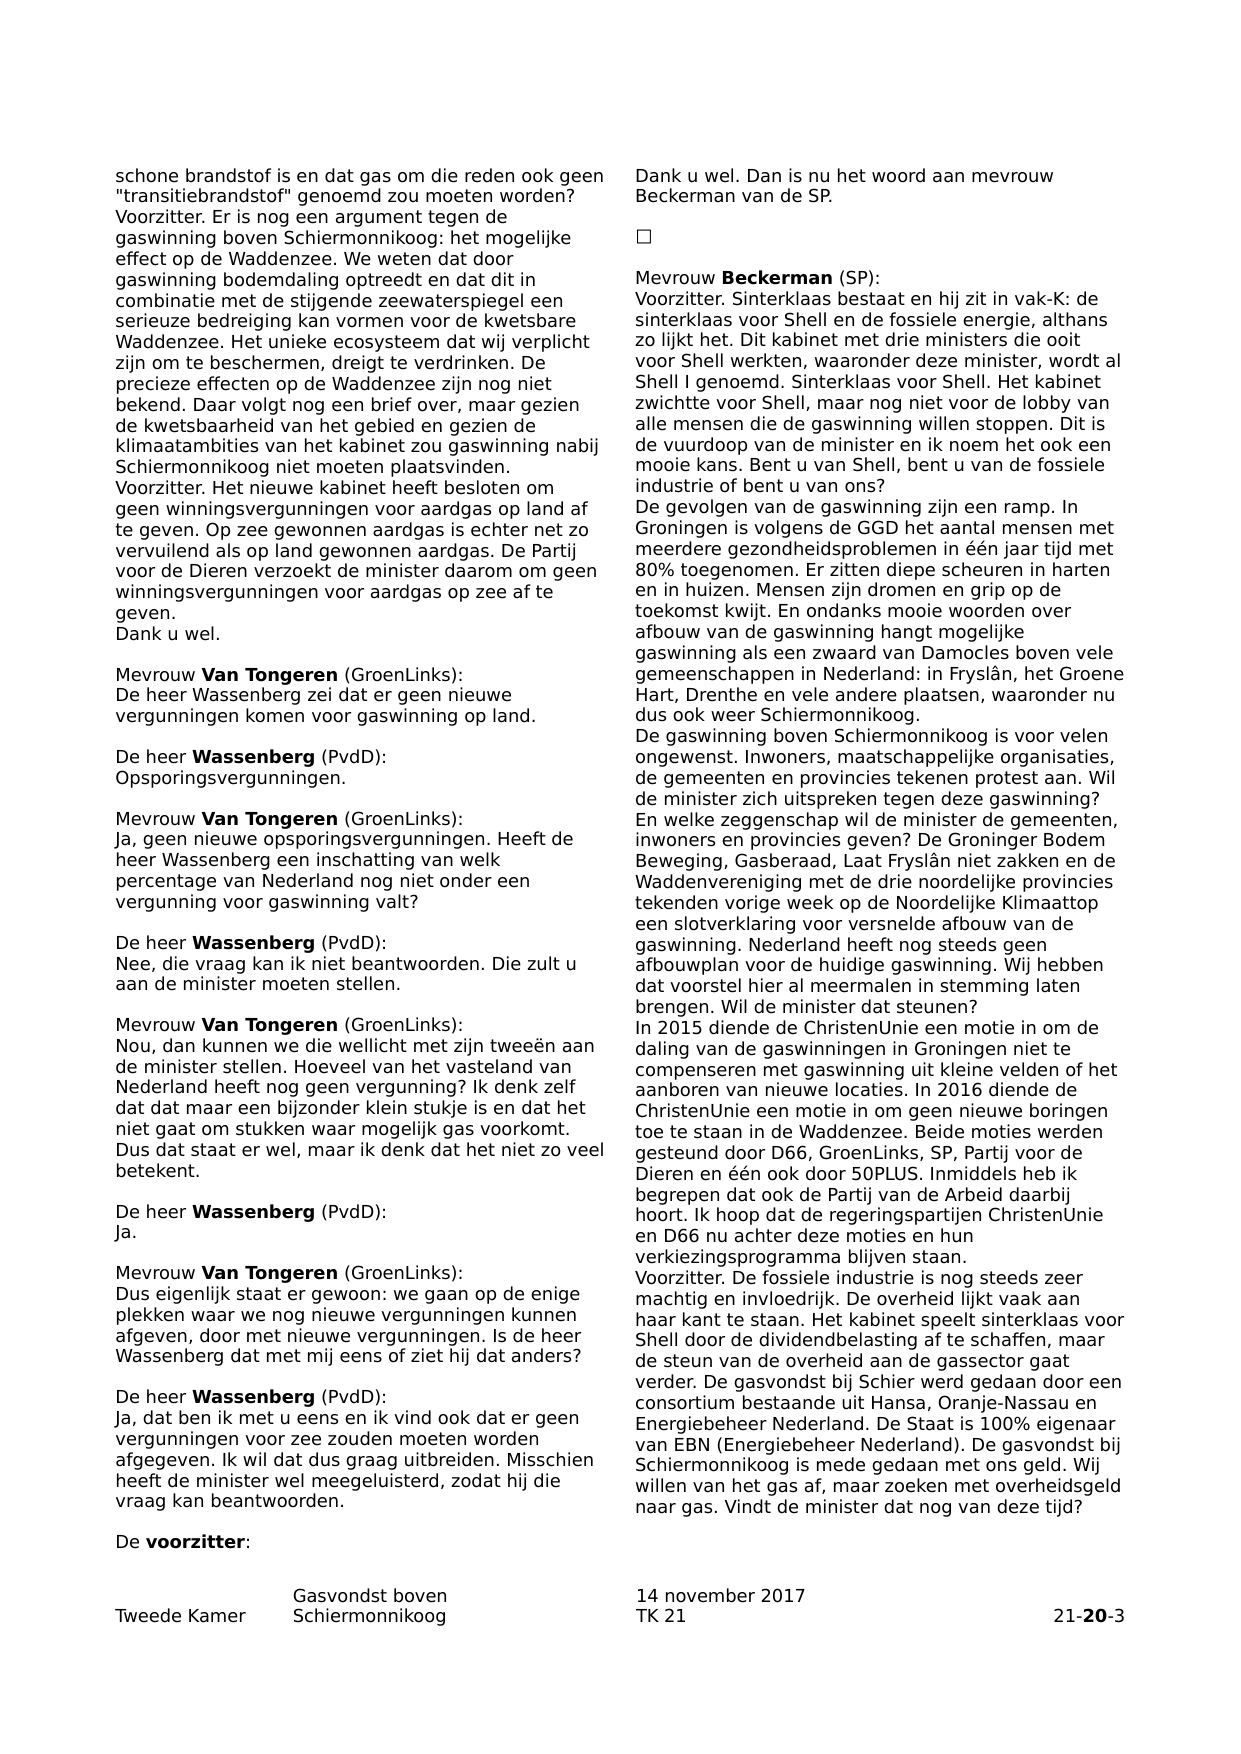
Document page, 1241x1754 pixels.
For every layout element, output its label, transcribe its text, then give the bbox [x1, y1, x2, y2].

text Opsporingsvergunningen. [115, 768, 605, 788]
text Nee, die vraag kan ik niet beantwoorden. Die zult u aan de minister moeten stellen. [115, 953, 605, 995]
text Voorzitter. Sinterklaas bestaat en hij zit in vak-K: de sinterklaas voor Shell en de fossiele energie, althans zo lijkt het. Dit kabinet met drie ministers die ooit voor Shell werkten, waaronder deze minister, wordt al Shell I genoemd. Sinterklaas voor Shell. Het kabinet zwichtte voor Shell, maar nog niet voor de lobby van alle mensen die de gaswinning willen stoppen. Dit is de vuurdoop van de minister en ik noem het ook een mooie kans. Bent u van Shell, bent u van de fossiele industrie of bent u van ons? [635, 288, 1125, 497]
text De heer Wassenberg zei dat er geen nieuwe vergunningen komen voor gaswinning op land. [115, 685, 605, 727]
text Mevrouw Van Tongeren (GroenLinks): [115, 1015, 605, 1036]
text De heer Wassenberg (PvdD): [115, 747, 605, 768]
text ⬜ [635, 227, 1125, 248]
text De voorzitter: [115, 1532, 605, 1553]
text Voorzitter. Er is nog een argument tegen de gaswinning boven Schiermonnikoog: het mogelijke effect op de Waddenzee. We weten dat door gaswinning bodemdaling optreedt en dat dit in combinatie met de stijgende zeewaterspiegel een serieuze bedreiging kan vormen voor de kwetsbare Waddenzee. Het unieke ecosysteem dat wij verplicht zijn om te beschermen, dreigt te verdrinken. De precieze effecten op de Waddenzee zijn nog niet bekend. Daar volgt nog een brief over, maar gezien de kwetsbaarheid van het gebied en gezien de klimaatambities van het kabinet zou gaswinning nabij Schiermonnikoog niet moeten plaatsvinden. [115, 207, 605, 478]
text Ja, dat ben ik met u eens en ik vind ook dat er geen vergunningen voor zee zouden moeten worden afgegeven. Ik wil dat dus graag uitbreiden. Misschien heeft de minister wel meegeluisterd, zodat hij die vraag kan beantwoorden. [115, 1408, 605, 1512]
text Ja. [115, 1222, 605, 1243]
text Mevrouw Van Tongeren (GroenLinks): [115, 808, 605, 829]
text De gevolgen van de gaswinning zijn een ramp. In Groningen is volgens de GGD het aantal mensen met meerdere gezondheidsproblemen in één jaar tijd met 80% toegenomen. Er zitten diepe scheuren in harten en in huizen. Mensen zijn dromen en grip op de toekomst kwijt. En ondanks mooie woorden over afbouw van de gaswinning hangt mogelijke gaswinning als een zwaard van Damocles boven vele gemeenschappen in Nederland: in Fryslân, het Groene Hart, Drenthe en vele andere plaatsen, waaronder nu dus ook weer Schiermonnikoog. [635, 497, 1125, 726]
text Dank u wel. Dan is nu het woord aan mevrouw Beckerman van de SP. [635, 165, 1125, 207]
text Mevrouw Beckerman (SP): [635, 268, 1125, 288]
text De gaswinning boven Schiermonnikoog is voor velen ongewenst. Inwoners, maatschappelijke organisaties, de gemeenten en provincies tekenen protest aan. Wil de minister zich uitspreken tegen deze gaswinning? En welke zeggenschap wil de minister de gemeenten, inwoners en provincies geven? De Groninger Bodem Beweging, Gasberaad, Laat Fryslân niet zakken en de Waddenvereniging met de drie noordelijke provincies tekenden vorige week op de Noordelijke Klimaattop een slotverklaring voor versnelde afbouw van de gaswinning. Nederland heeft nog steeds geen afbouwplan voor de huidige gaswinning. Wij hebben dat voorstel hier al meermalen in stemming laten brengen. Wil de minister dat steunen? [635, 726, 1125, 1018]
text Mevrouw Van Tongeren (GroenLinks): [115, 1263, 605, 1284]
text schone brandstof is en dat gas om die reden ook geen "transitiebrandstof" genoemd zou moeten worden? [115, 165, 605, 207]
text In 2015 diende de ChristenUnie een motie in om de daling van de gaswinningen in Groningen niet te compenseren met gaswinning uit kleine velden of het aanboren van nieuwe locaties. In 2016 diende de ChristenUnie een motie in om geen nieuwe boringen toe te staan in de Waddenzee. Beide moties werden gesteund door D66, GroenLinks, SP, Partij voor de Dieren en één ook door 50PLUS. Inmiddels heb ik begrepen dat ook de Partij van de Arbeid daarbij hoort. Ik hoop dat de regeringspartijen ChristenUnie en D66 nu achter deze moties en hun verkiezingsprogramma blijven staan. [635, 1018, 1125, 1268]
text Mevrouw Van Tongeren (GroenLinks): [115, 664, 605, 685]
text Dus eigenlijk staat er gewoon: we gaan op de enige plekken waar we nog nieuwe vergunningen kunnen afgeven, door met nieuwe vergunningen. Is de heer Wassenberg dat met mij eens of ziet hij dat anders? [115, 1284, 605, 1367]
text Voorzitter. De fossiele industrie is nog steeds zeer machtig en invloedrijk. De overheid lijkt vaak aan haar kant te staan. Het kabinet speelt sinterklaas voor Shell door de dividendbelasting af te schaffen, maar de steun van de overheid aan de gassector gaat verder. De gasvondst bij Schier werd gedaan door een consortium bestaande uit Hansa, Oranje-Nassau en Energiebeheer Nederland. De Staat is 100% eigenaar van EBN (Energiebeheer Nederland). De gasvondst bij Schiermonnikoog is mede gedaan met ons geld. Wij willen van het gas af, maar zoeken met overheidsgeld naar gas. Vindt de minister dat nog van deze tijd? [635, 1268, 1125, 1518]
text Dank u wel. [115, 624, 605, 644]
text Nou, dan kunnen we die wellicht met zijn tweeën aan de minister stellen. Hoeveel van het vasteland van Nederland heeft nog geen vergunning? Ik denk zelf dat dat maar een bijzonder klein stukje is en dat het niet gaat om stukken waar mogelijk gas voorkomt. Dus dat staat er wel, maar ik denk dat het niet zo veel betekent. [115, 1036, 605, 1181]
text De heer Wassenberg (PvdD): [115, 932, 605, 953]
text De heer Wassenberg (PvdD): [115, 1387, 605, 1408]
text De heer Wassenberg (PvdD): [115, 1201, 605, 1222]
text Ja, geen nieuwe opsporingsvergunningen. Heeft de heer Wassenberg een inschatting van welk percentage van Nederland nog niet onder een vergunning voor gaswinning valt? [115, 829, 605, 912]
text Voorzitter. Het nieuwe kabinet heeft besloten om geen winningsvergunningen voor aardgas op land af te geven. Op zee gewonnen aardgas is echter net zo vervuilend als op land gewonnen aardgas. De Partij voor de Dieren verzoekt de minister daarom om geen winningsvergunningen voor aardgas op zee af te geven. [115, 478, 605, 624]
